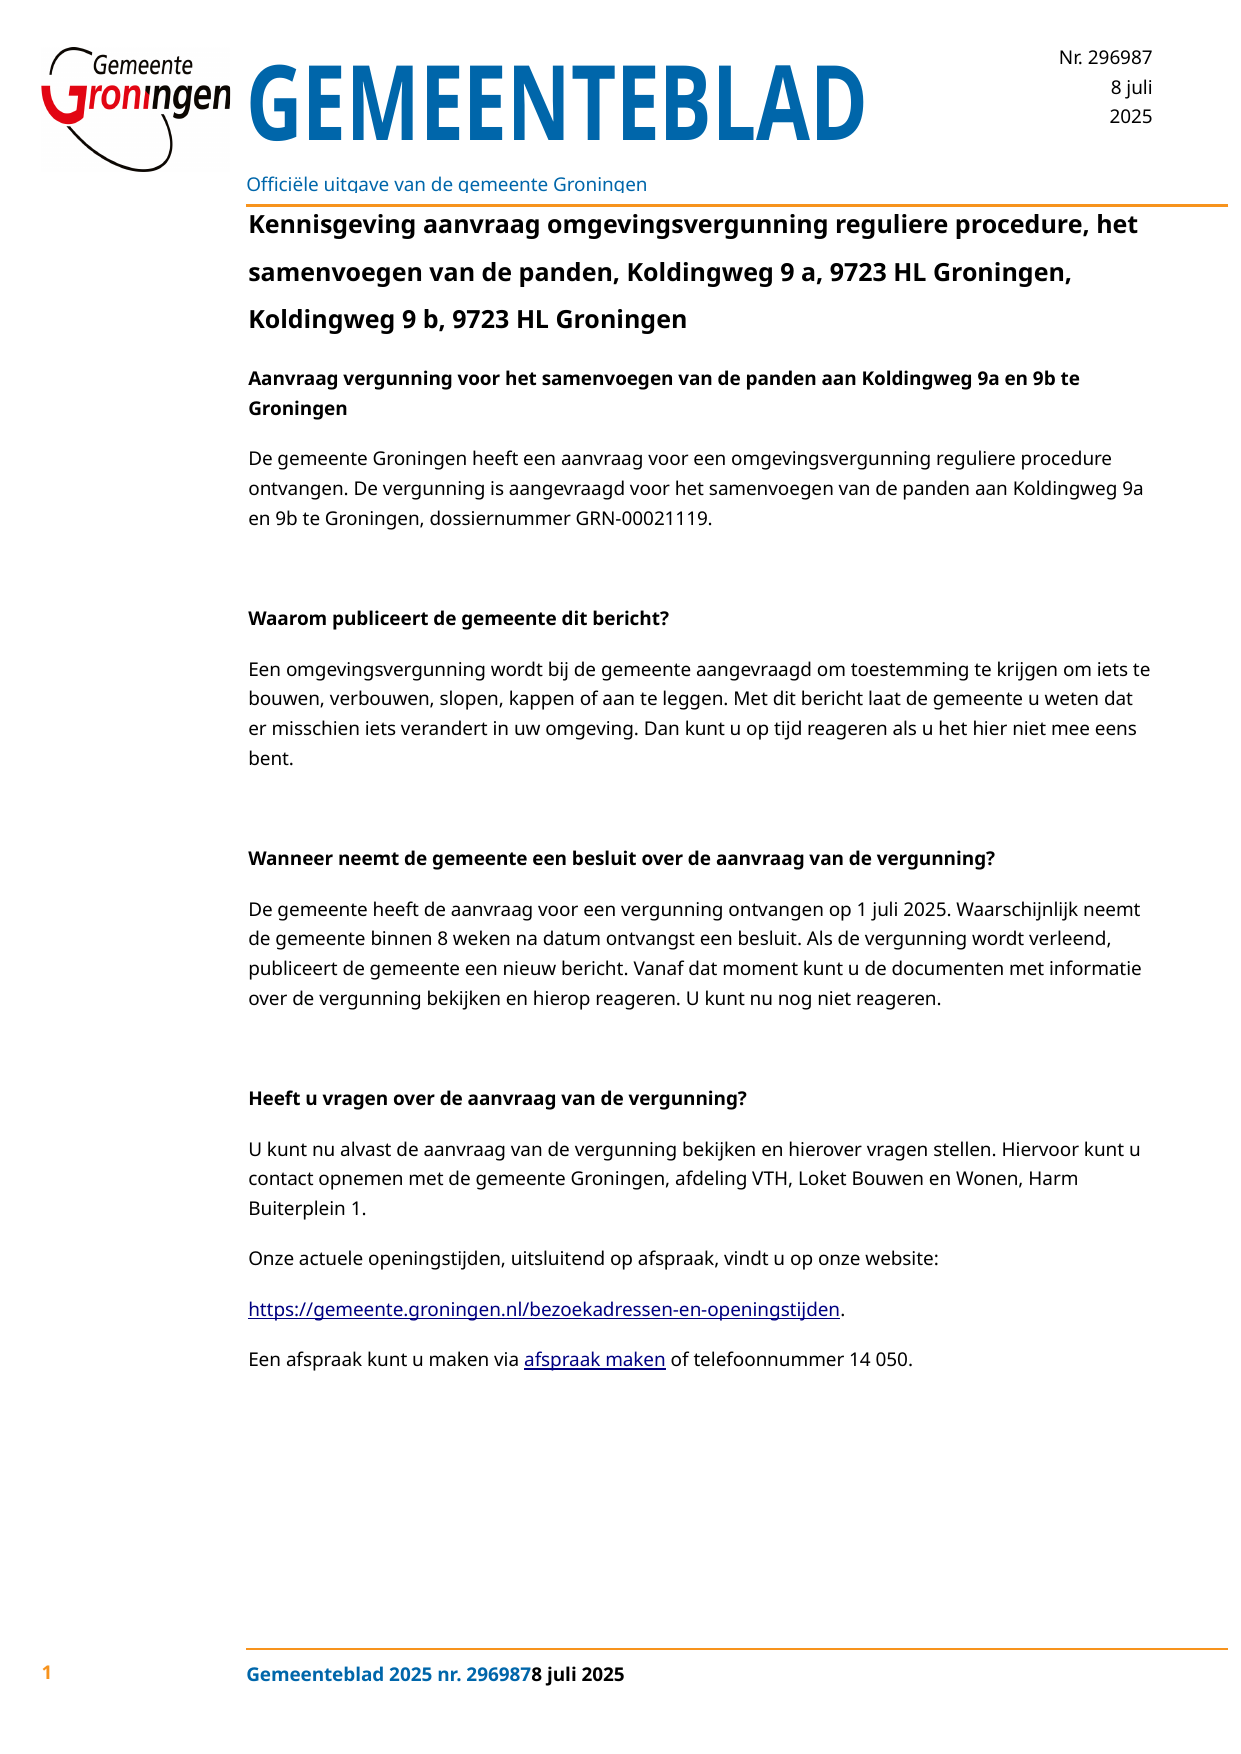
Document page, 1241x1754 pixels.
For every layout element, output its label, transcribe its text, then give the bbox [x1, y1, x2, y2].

text Heeft u vragen over de aanvraag van de vergunning? [248, 1086, 1152, 1111]
text https://gemeente.groningen.nl/bezoekadressen-en-openingstijden. [248, 1296, 1152, 1322]
text Aanvraag vergunning voor het samenvoegen van de panden aan Koldingweg 9a en 9b te Groningen [248, 366, 1152, 421]
picture [41, 47, 231, 172]
text Onze actuele openingstijden, uitsluitend op afspraak, vindt u op onze website: [248, 1246, 1152, 1271]
text Wanneer neemt de gemeente een besluit over de aanvraag van de vergunning? [248, 846, 1152, 871]
text De gemeente Groningen heeft een aanvraag voor een omgevingsvergunning reguliere procedure ontvangen. De vergunning is aangevraagd voor het samenvoegen van de panden aan Koldingweg 9a en 9b te Groningen, dossiernummer GRN-00021119. [248, 446, 1152, 530]
text Kennisgeving aanvraag omgevingsvergunning reguliere procedure, het samenvoegen van de panden, Koldingweg 9 a, 9723 HL Groningen, Koldingweg 9 b, 9723 HL Groningen [248, 207, 1152, 336]
text De gemeente heeft de aanvraag voor een vergunning ontvangen op 1 juli 2025. Waarschijnlijk neemt de gemeente binnen 8 weken na datum ontvangst een besluit. Als de vergunning wordt verleend, publiceert de gemeente een nieuw bericht. Vanaf dat moment kunt u de documenten met informatie over de vergunning bekijken en hierop reageren. U kunt nu nog niet reageren. [248, 896, 1152, 1010]
text Een afspraak kunt u maken via afspraak maken of telefoonnummer 14 050. [248, 1346, 1152, 1372]
text U kunt nu alvast de aanvraag van de vergunning bekijken en hierover vragen stellen. Hiervoor kunt u contact opnemen met de gemeente Groningen, afdeling VTH, Loket Bouwen en Wonen, Harm Buiterplein 1. [248, 1136, 1152, 1221]
text Een omgevingsvergunning wordt bij de gemeente aangevraagd om toestemming te krijgen om iets te bouwen, verbouwen, slopen, kappen of aan te leggen. Met dit bericht laat de gemeente u weten dat er misschien iets verandert in uw omgeving. Dan kunt u op tijd reageren als u het hier niet mee eens bent. [248, 656, 1152, 770]
text Waarom publiceert de gemeente dit bericht? [248, 606, 1152, 631]
